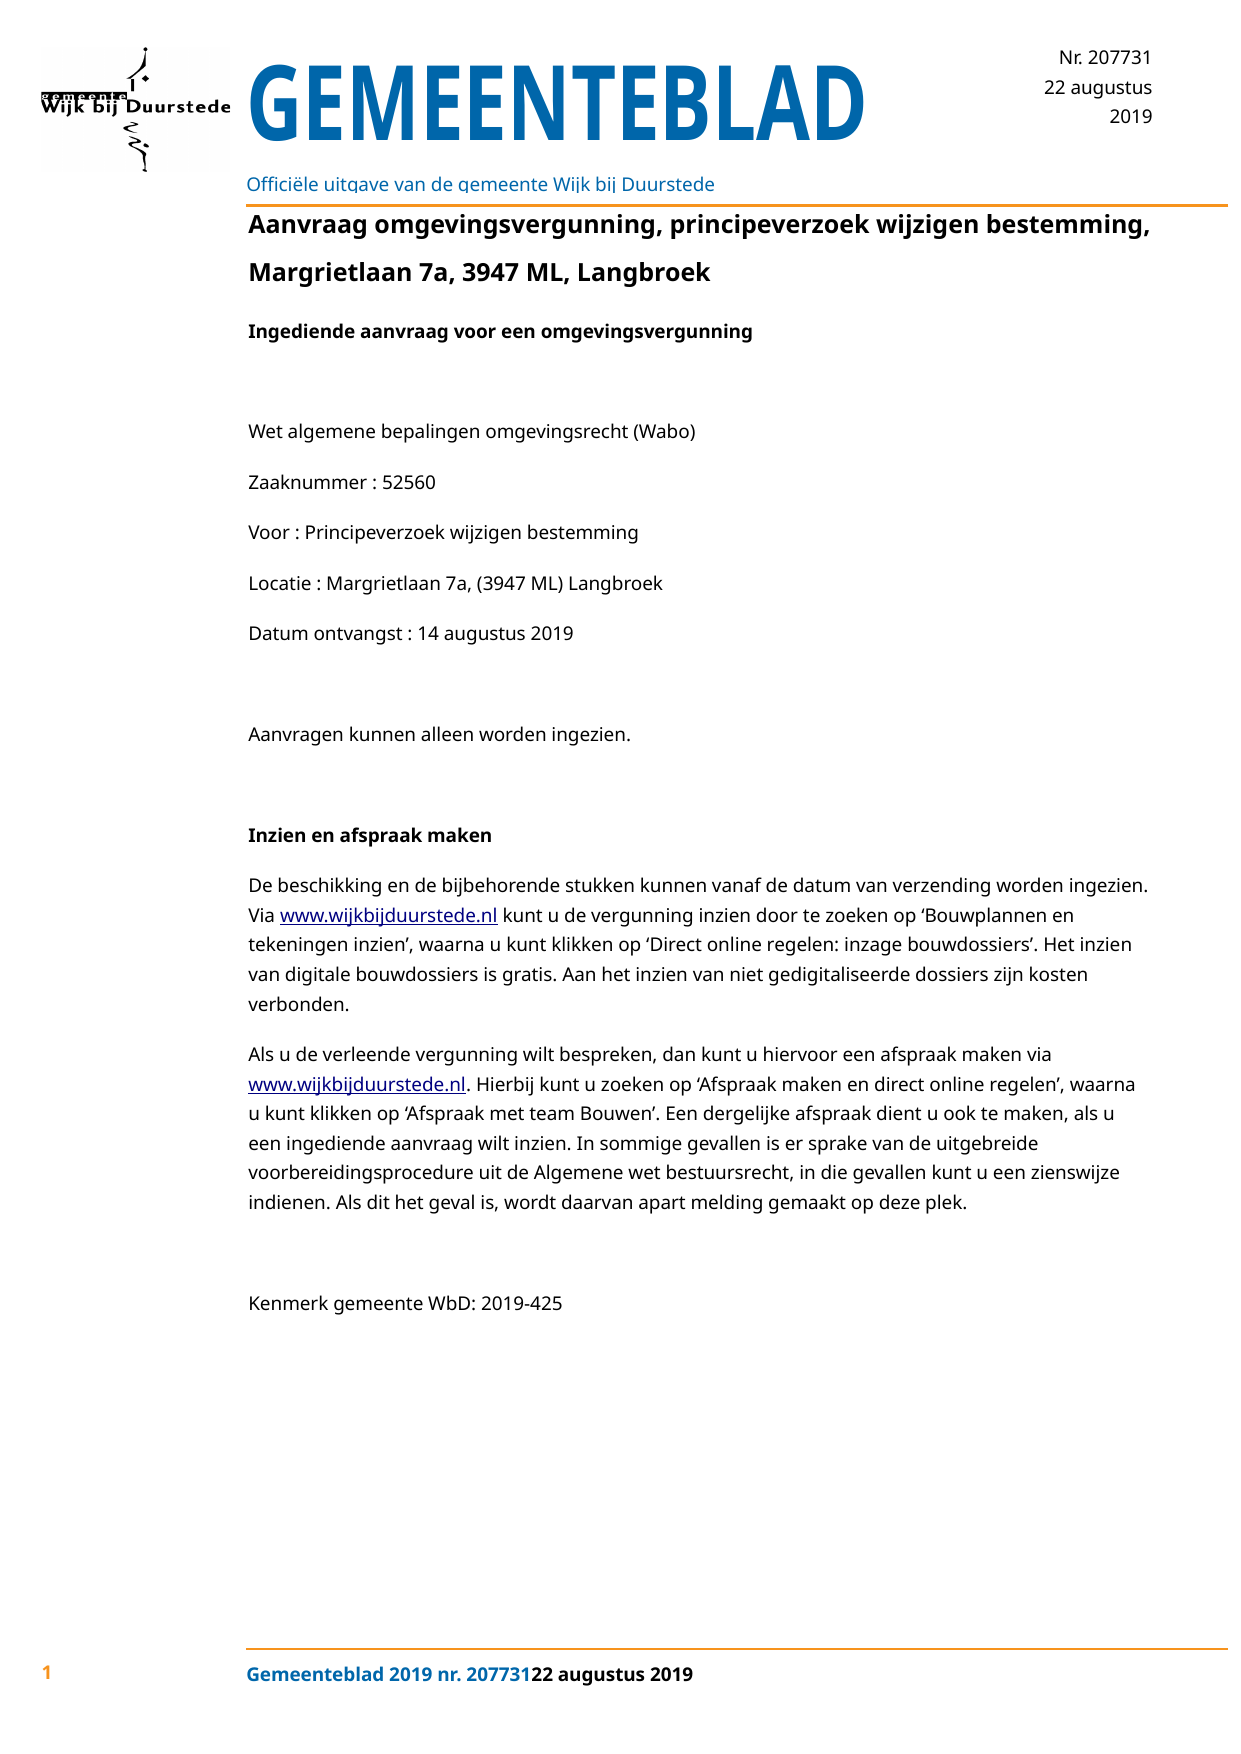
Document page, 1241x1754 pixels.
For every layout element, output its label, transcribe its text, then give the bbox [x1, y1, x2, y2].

text Aanvraag omgevingsvergunning, principeverzoek wijzigen bestemming, Margrietlaan 7a, 3947 ML, Langbroek [248, 207, 1152, 288]
text Locatie : Margrietlaan 7a, (3947 ML) Langbroek [248, 570, 1152, 596]
text Inzien en afspraak maken [248, 822, 1152, 848]
text Aanvragen kunnen alleen worden ingezien. [248, 721, 1152, 747]
text Zaaknummer : 52560 [248, 469, 1152, 495]
text Ingediende aanvraag voor een omgevingsvergunning [248, 318, 1152, 344]
text Voor : Principeverzoek wijzigen bestemming [248, 519, 1152, 545]
text Datum ontvangst : 14 augustus 2019 [248, 620, 1152, 646]
text Kenmerk gemeente WbD: 2019-425 [248, 1290, 1152, 1316]
picture [41, 47, 231, 172]
text De beschikking en de bijbehorende stukken kunnen vanaf de datum van verzending worden ingezien. Via www.wijkbijduurstede.nl kunt u de vergunning inzien door te zoeken op ‘Bouwplannen en tekeningen inzien’, waarna u kunt klikken op ‘Direct online regelen: inzage bouwdossiers’. Het inzien van digitale bouwdossiers is gratis. Aan het inzien van niet gedigitaliseerde dossiers zijn kosten verbonden. [248, 872, 1152, 1017]
text Als u de verleende vergunning wilt bespreken, dan kunt u hiervoor een afspraak maken via www.wijkbijduurstede.nl. Hierbij kunt u zoeken op ‘Afspraak maken en direct online regelen’, waarna u kunt klikken op ‘Afspraak met team Bouwen’. Een dergelijke afspraak dient u ook te maken, als u een ingediende aanvraag wilt inzien. In sommige gevallen is er sprake van de uitgebreide voorbereidingsprocedure uit de Algemene wet bestuursrecht, in die gevallen kunt u een zienswijze indienen. Als dit het geval is, wordt daarvan apart melding gemaakt op deze plek. [248, 1041, 1152, 1215]
text Wet algemene bepalingen omgevingsrecht (Wabo) [248, 419, 1152, 444]
